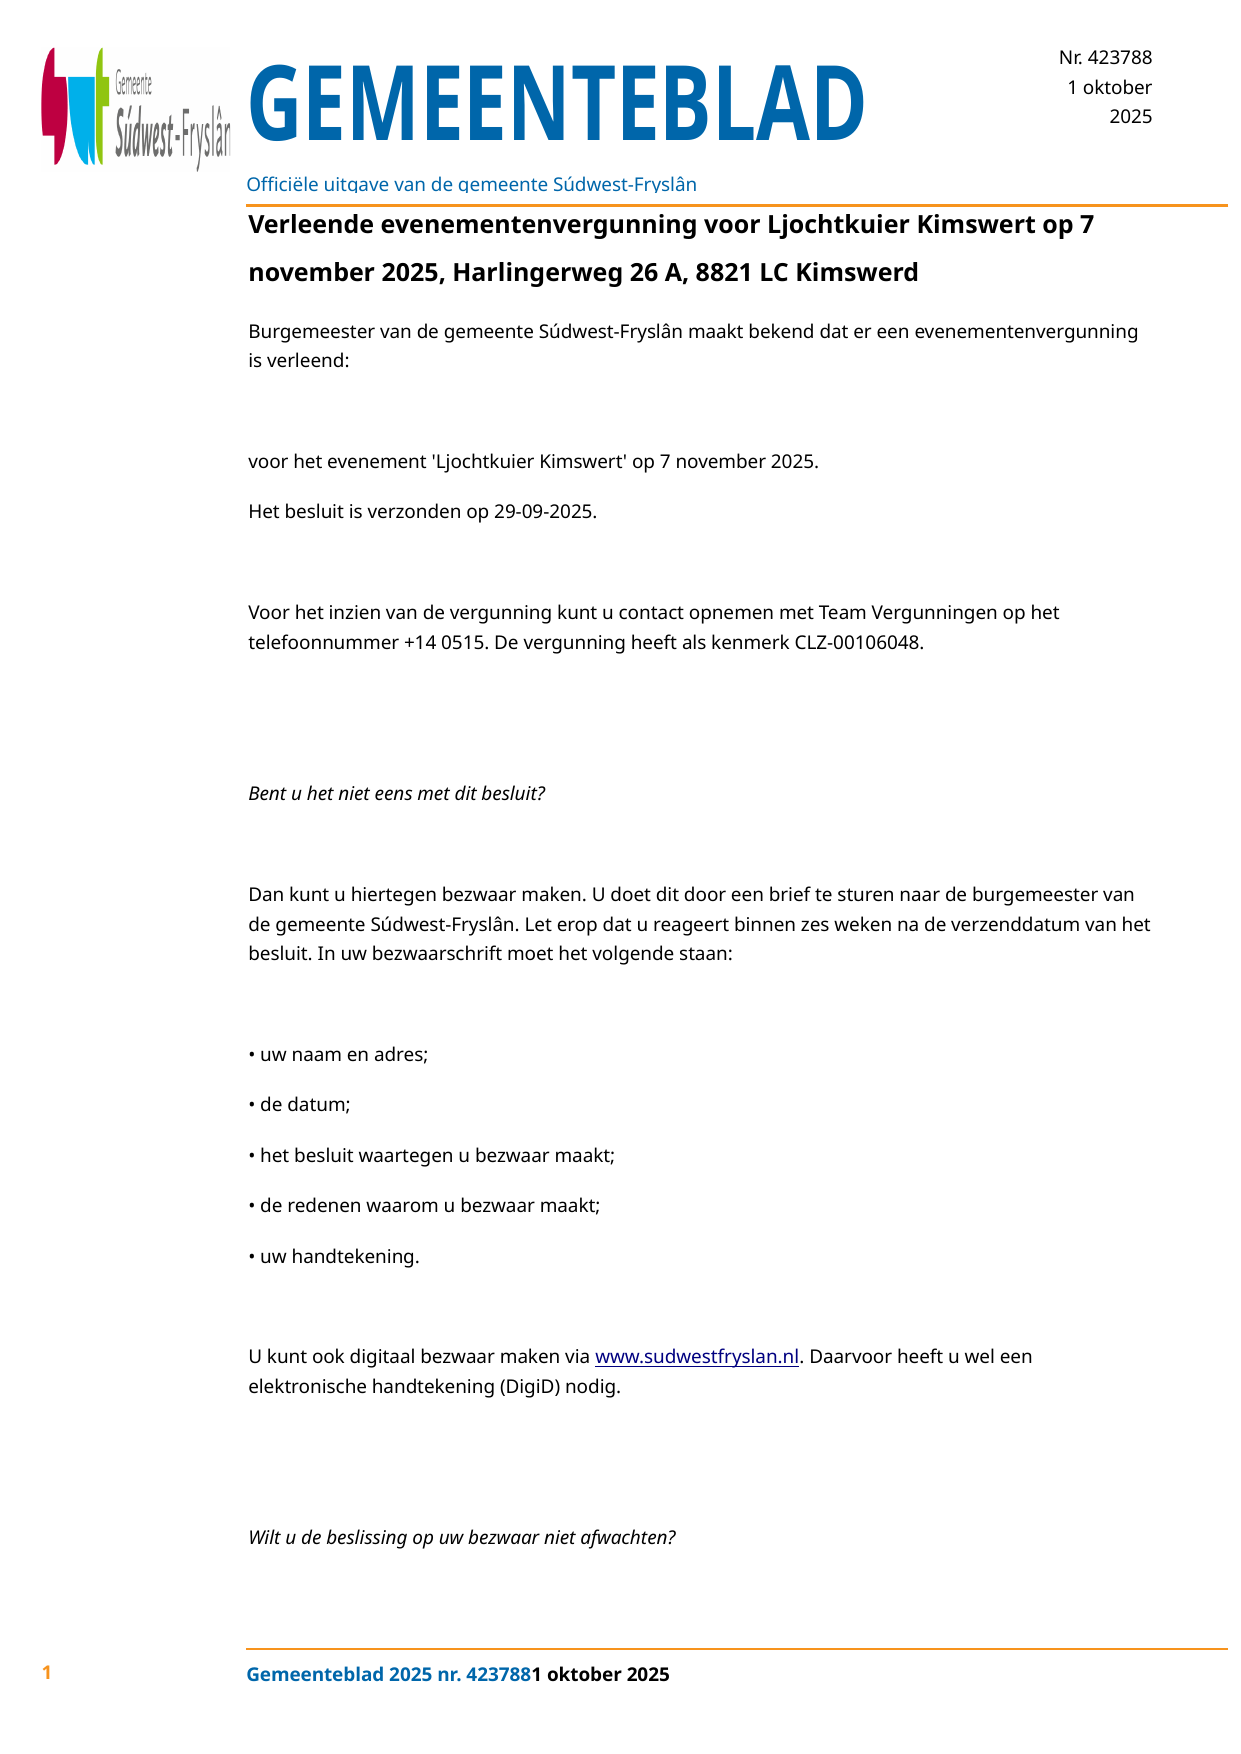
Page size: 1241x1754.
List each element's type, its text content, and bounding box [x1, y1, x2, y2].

text • uw naam en adres; [248, 1041, 1152, 1067]
text Verleende evenementenvergunning voor Ljochtkuier Kimswert op 7 november 2025, Harlingerweg 26 A, 8821 LC Kimswerd [248, 207, 1152, 288]
text Het besluit is verzonden op 29-09-2025. [248, 499, 1152, 524]
picture [41, 47, 231, 172]
text Bent u het niet eens met dit besluit? [248, 780, 1152, 806]
text • het besluit waartegen u bezwaar maakt; [248, 1142, 1152, 1168]
text • de datum; [248, 1092, 1152, 1117]
text Dan kunt u hiertegen bezwaar maken. U doet dit door een brief te sturen naar de burgemeester van de gemeente Súdwest-Fryslân. Let erop dat u reageert binnen zes weken na de verzenddatum van het besluit. In uw bezwaarschrift moet het volgende staan: [248, 881, 1152, 966]
text Voor het inzien van de vergunning kunt u contact opnemen met Team Vergunningen op het telefoonnummer +14 0515. De vergunning heeft als kenmerk CLZ-00106048. [248, 599, 1152, 655]
text U kunt ook digitaal bezwaar maken via www.sudwestfryslan.nl. Daarvoor heeft u wel een elektronische handtekening (DigiD) nodig. [248, 1344, 1152, 1399]
text voor het evenement 'Ljochtkuier Kimswert' op 7 november 2025. [248, 448, 1152, 474]
text Wilt u de beslissing op uw bezwaar niet afwachten? [248, 1524, 1152, 1550]
text • de redenen waarom u bezwaar maakt; [248, 1192, 1152, 1218]
text • uw handtekening. [248, 1243, 1152, 1269]
text Burgemeester van de gemeente Súdwest-Fryslân maakt bekend dat er een evenementenvergunning is verleend: [248, 318, 1152, 373]
